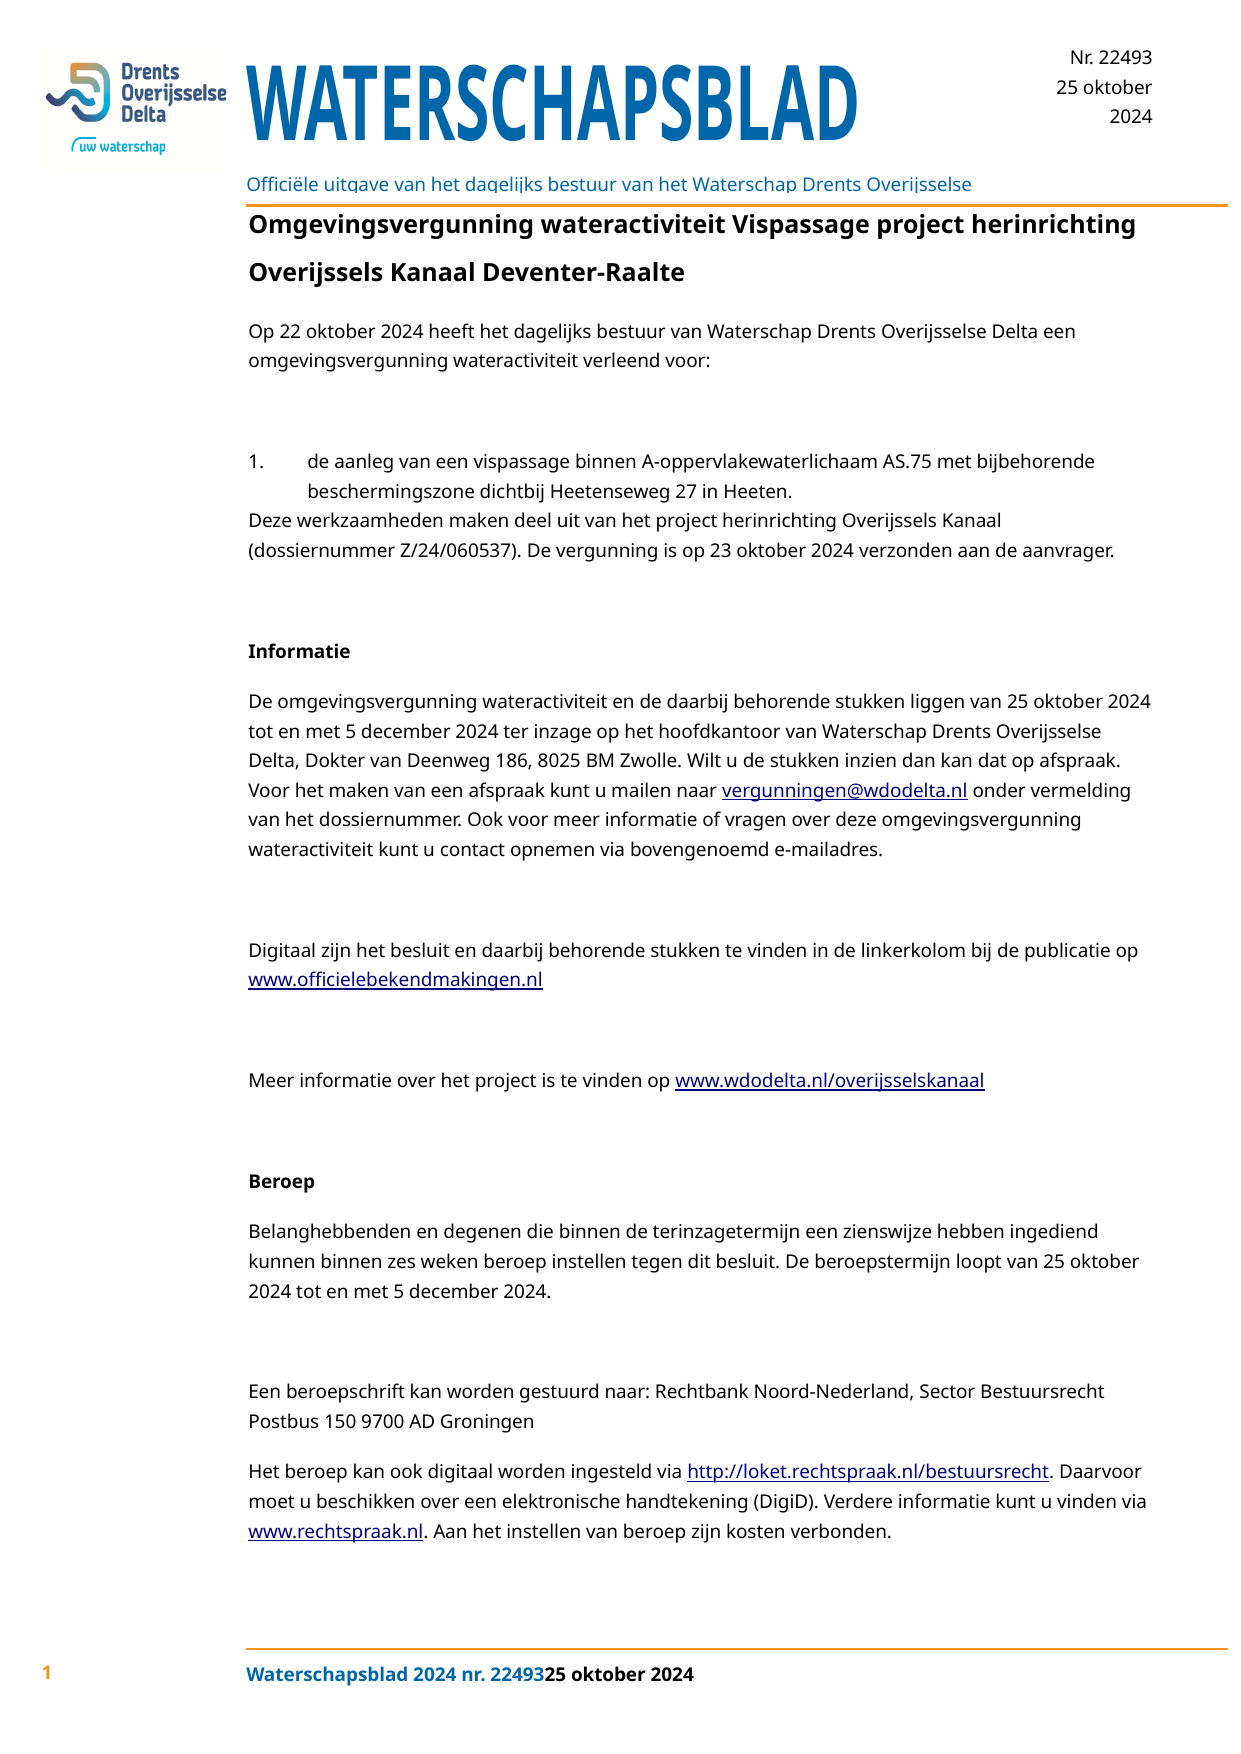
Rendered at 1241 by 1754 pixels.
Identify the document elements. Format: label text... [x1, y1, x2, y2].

text Omgevingsvergunning wateractiviteit Vispassage project herinrichting Overijssels Kanaal Deventer-Raalte [248, 207, 1152, 288]
text Op 22 oktober 2024 heeft het dagelijks bestuur van Waterschap Drents Overijsselse Delta een omgevingsvergunning wateractiviteit verleend voor: [248, 318, 1152, 373]
text Belanghebbenden en degenen die binnen de terinzagetermijn een zienswijze hebben ingediend kunnen binnen zes weken beroep instellen tegen dit besluit. De beroepstermijn loopt van 25 oktober 2024 tot en met 5 december 2024. [248, 1219, 1152, 1304]
text De omgevingsvergunning wateractiviteit en de daarbij behorende stukken liggen van 25 oktober 2024 tot en met 5 december 2024 ter inzage op het hoofdkantoor van Waterschap Drents Overijsselse Delta, Dokter van Deenweg 186, 8025 BM Zwolle. Wilt u de stukken inzien dan kan dat op afspraak. Voor het maken van een afspraak kunt u mailen naar vergunningen@wdodelta.nl onder vermelding van het dossiernummer. Ook voor meer informatie of vragen over deze omgevingsvergunning wateractiviteit kunt u contact opnemen via bovengenoemd e-mailadres. [248, 688, 1152, 862]
text Digitaal zijn het besluit en daarbij behorende stukken te vinden in de linkerkolom bij de publicatie op www.officielebekendmakingen.nl [248, 937, 1152, 992]
text Het beroep kan ook digitaal worden ingesteld via http://loket.rechtspraak.nl/bestuursrecht. Daarvoor moet u beschikken over een elektronische handtekening (DigiD). Verdere informatie kunt u vinden via www.rechtspraak.nl. Aan het instellen van beroep zijn kosten verbonden. [248, 1459, 1152, 1544]
text Informatie [248, 638, 1152, 664]
picture [41, 47, 231, 172]
text Een beroepschrift kan worden gestuurd naar: Rechtbank Noord-Nederland, Sector Bestuursrecht Postbus 150 9700 AD Groningen [248, 1379, 1152, 1434]
text Deze werkzaamheden maken deel uit van het project herinrichting Overijssels Kanaal (dossiernummer Z/24/060537). De vergunning is op 23 oktober 2024 verzonden aan de aanvrager. [248, 507, 1152, 563]
text Beroep [248, 1168, 1152, 1194]
text Meer informatie over het project is te vinden op www.wdodelta.nl/overijsselskanaal [248, 1067, 1152, 1093]
list de aanleg van een vispassage binnen A-oppervlakewaterlichaam AS.75 met bijbehorende beschermingszone dichtbij Heetenseweg 27 in Heeten. [248, 448, 1152, 504]
